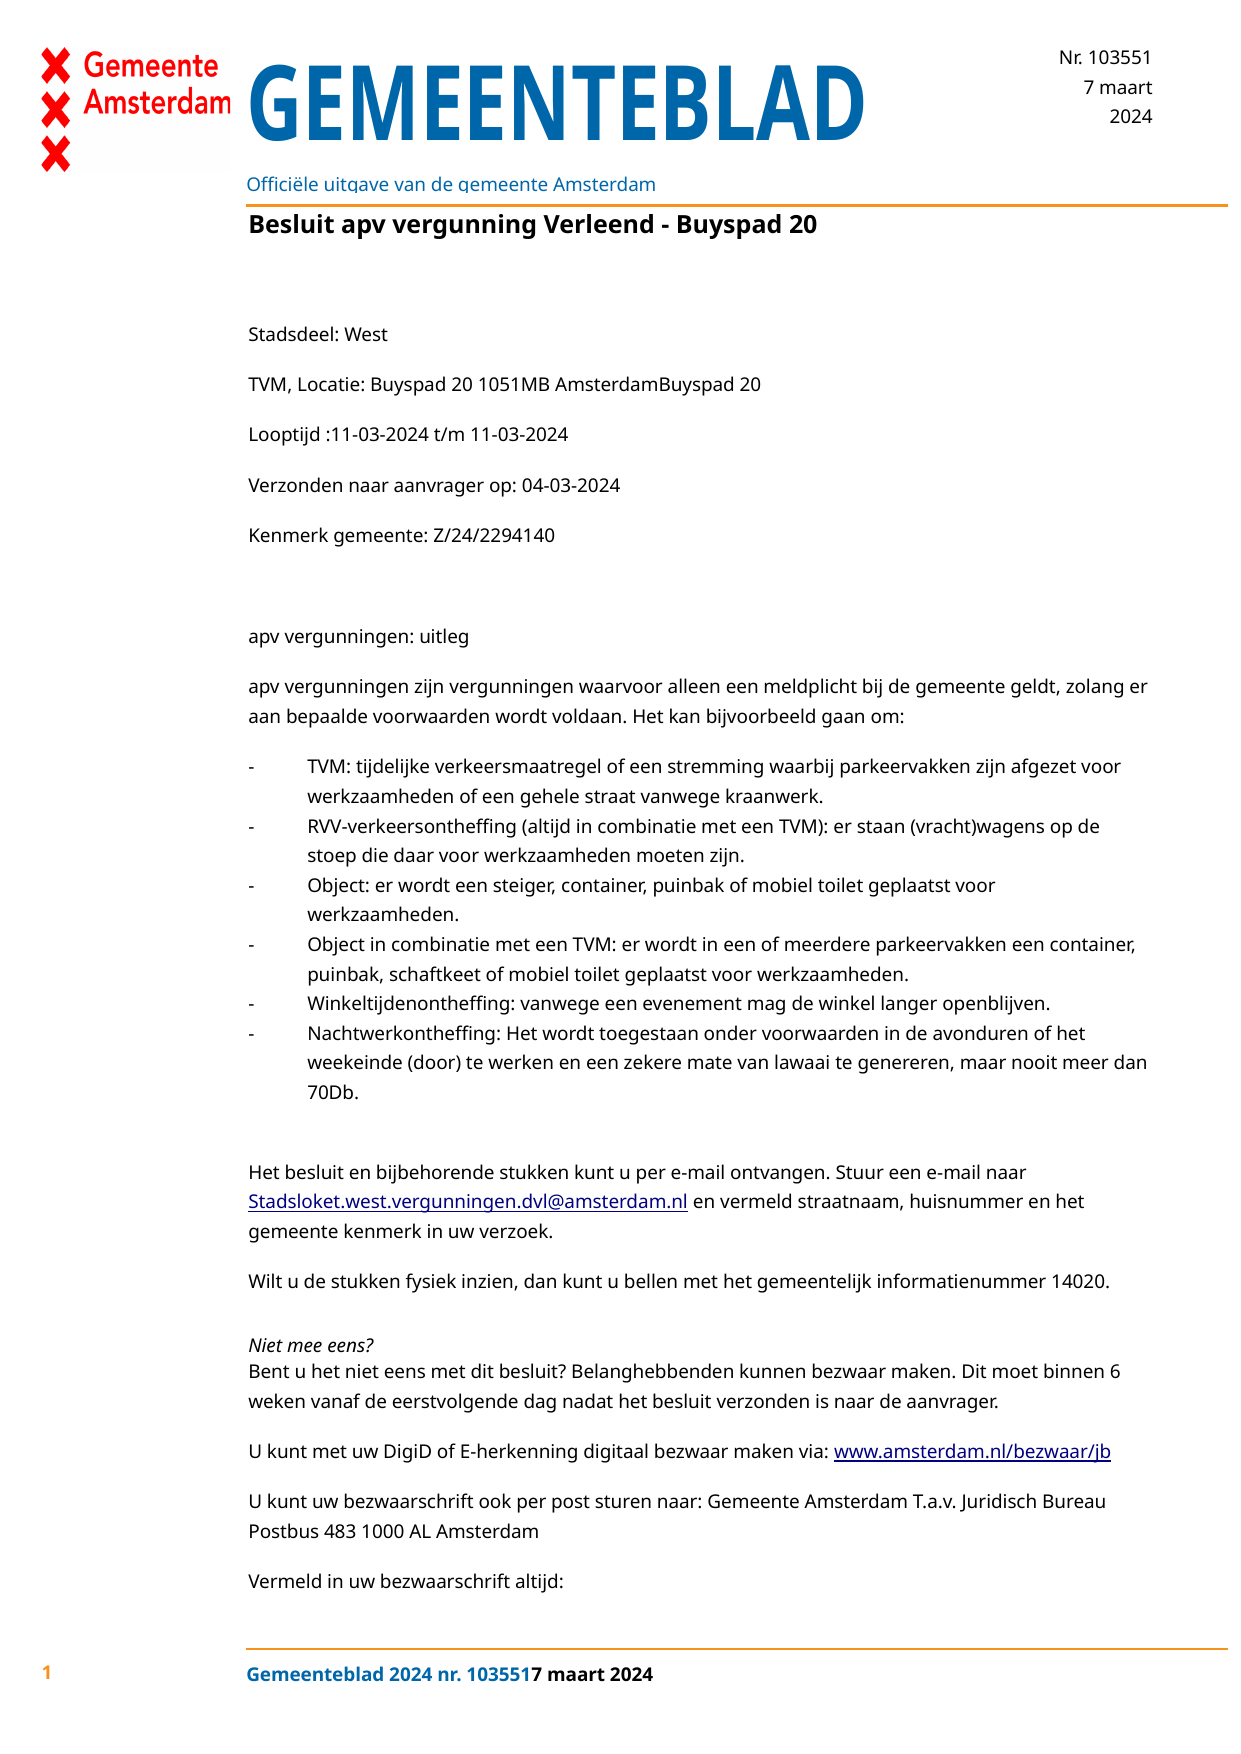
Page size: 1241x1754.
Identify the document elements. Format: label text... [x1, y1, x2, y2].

text Kenmerk gemeente: Z/24/2294140 [248, 522, 1152, 548]
text Looptijd :11-03-2024 t/m 11-03-2024 [248, 422, 1152, 447]
text Vermeld in uw bezwaarschrift altijd: [248, 1569, 1152, 1594]
text Het besluit en bijbehorende stukken kunt u per e-mail ontvangen. Stuur een e-mail naar Stadsloket.west.vergunningen.dvl@amsterdam.nl en vermeld straatnaam, huisnummer en het gemeente kenmerk in uw verzoek. [248, 1159, 1152, 1244]
list Winkeltijdenontheffing: vanwege een evenement mag de winkel langer openblijven. [248, 990, 1152, 1016]
picture [41, 47, 231, 172]
text apv vergunningen zijn vergunningen waarvoor alleen een meldplicht bij de gemeente geldt, zolang er aan bepaalde voorwaarden wordt voldaan. Het kan bijvoorbeeld gaan om: [248, 674, 1152, 729]
list RVV-verkeersontheffing (altijd in combinatie met een TVM): er staan (vracht)wagens op de stoep die daar voor werkzaamheden moeten zijn. [248, 813, 1152, 868]
text U kunt uw bezwaarschrift ook per post sturen naar: Gemeente Amsterdam T.a.v. Juridisch Bureau Postbus 483 1000 AL Amsterdam [248, 1489, 1152, 1544]
text U kunt met uw DigiD of E-herkenning digitaal bezwaar maken via: www.amsterdam.nl/bezwaar/jb [248, 1438, 1152, 1464]
text Wilt u de stukken fysiek inzien, dan kunt u bellen met het gemeentelijk informatienummer 14020. [248, 1269, 1152, 1294]
text Besluit apv vergunning Verleend - Buyspad 20 [248, 207, 1152, 241]
text Bent u het niet eens met dit besluit? Belanghebbenden kunnen bezwaar maken. Dit moet binnen 6 weken vanaf de eerstvolgende dag nadat het besluit verzonden is naar de aanvrager. [248, 1358, 1152, 1414]
text Niet mee eens? [248, 1333, 1152, 1358]
text Stadsdeel: West [248, 321, 1152, 346]
list Object: er wordt een steiger, container, puinbak of mobiel toilet geplaatst voor werkzaamheden. [248, 872, 1152, 927]
text apv vergunningen: uitleg [248, 623, 1152, 649]
text Verzonden naar aanvrager op: 04-03-2024 [248, 472, 1152, 498]
list Nachtwerkontheffing: Het wordt toegestaan onder voorwaarden in de avonduren of het weekeinde (door) te werken en een zekere mate van lawaai te genereren, maar nooit meer dan 70Db. [248, 1020, 1152, 1105]
list Object in combinatie met een TVM: er wordt in een of meerdere parkeervakken een container, puinbak, schaftkeet of mobiel toilet geplaatst voor werkzaamheden. [248, 931, 1152, 986]
text TVM, Locatie: Buyspad 20 1051MB AmsterdamBuyspad 20 [248, 371, 1152, 397]
list TVM: tijdelijke verkeersmaatregel of een stremming waarbij parkeervakken zijn afgezet voor werkzaamheden of een gehele straat vanwege kraanwerk. [248, 754, 1152, 809]
